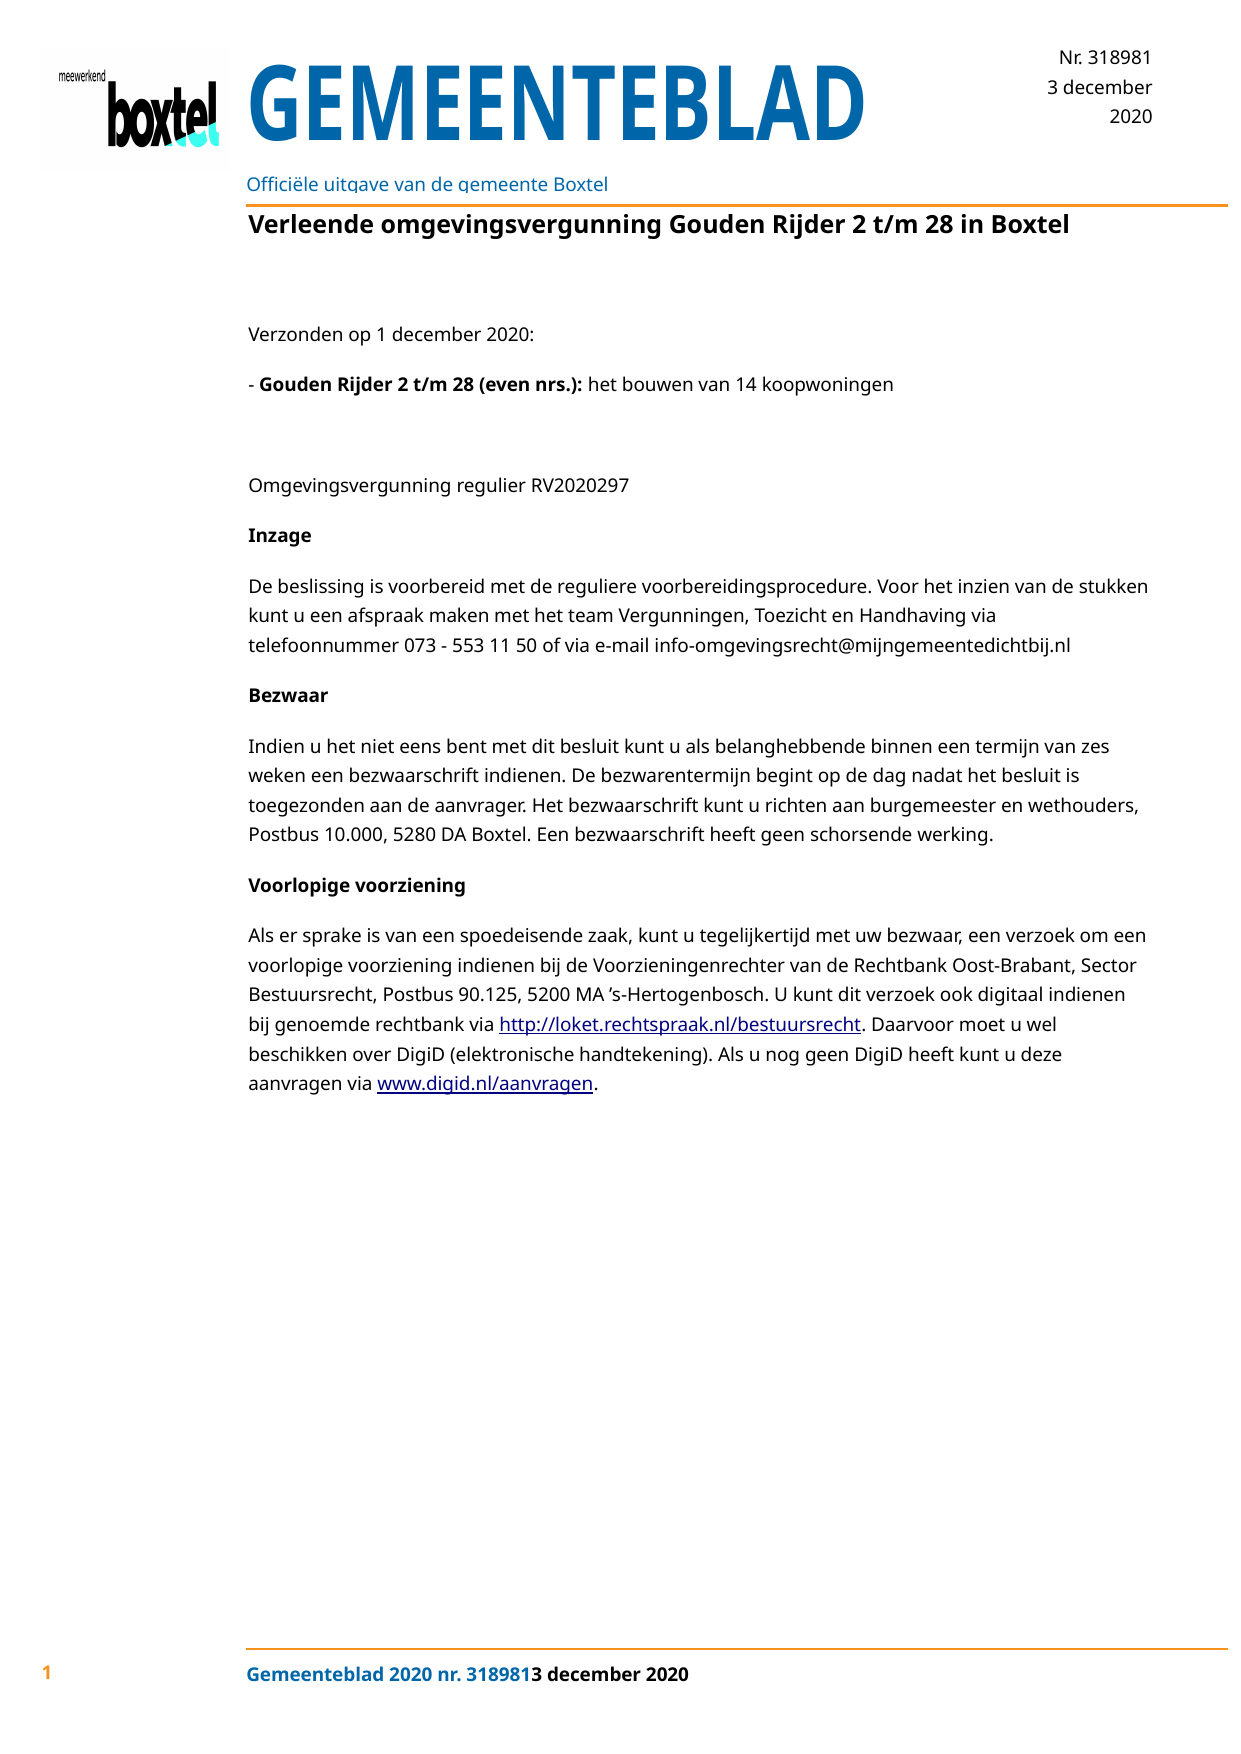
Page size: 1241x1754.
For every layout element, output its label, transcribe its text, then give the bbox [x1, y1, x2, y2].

text Bezwaar [248, 682, 1152, 708]
text Omgevingsvergunning regulier RV2020297 [248, 472, 1152, 498]
text Als er sprake is van een spoedeisende zaak, kunt u tegelijkertijd met uw bezwaar, een verzoek om een voorlopige voorziening indienen bij de Voorzieningenrechter van de Rechtbank Oost-Brabant, Sector Bestuursrecht, Postbus 90.125, 5200 MA ’s-Hertogenbosch. U kunt dit verzoek ook digitaal indienen bij genoemde rechtbank via http://loket.rechtspraak.nl/bestuursrecht. Daarvoor moet u wel beschikken over DigiD (elektronische handtekening). Als u nog geen DigiD heeft kunt u deze aanvragen via www.digid.nl/aanvragen. [248, 922, 1152, 1096]
text Inzage [248, 522, 1152, 548]
text De beslissing is voorbereid met de reguliere voorbereidingsprocedure. Voor het inzien van de stukken kunt u een afspraak maken met het team Vergunningen, Toezicht en Handhaving via telefoonnummer 073 - 553 11 50 of via e-mail info-omgevingsrecht@mijngemeentedichtbij.nl [248, 573, 1152, 658]
text Indien u het niet eens bent met dit besluit kunt u als belanghebbende binnen een termijn van zes weken een bezwaarschrift indienen. De bezwarentermijn begint op de dag nadat het besluit is toegezonden aan de aanvrager. Het bezwaarschrift kunt u richten aan burgemeester en wethouders, Postbus 10.000, 5280 DA Boxtel. Een bezwaarschrift heeft geen schorsende werking. [248, 733, 1152, 847]
text Verzonden op 1 december 2020: [248, 321, 1152, 346]
picture [41, 47, 231, 172]
text Verleende omgevingsvergunning Gouden Rijder 2 t/m 28 in Boxtel [248, 207, 1152, 241]
text - Gouden Rijder 2 t/m 28 (even nrs.): het bouwen van 14 koopwoningen [248, 371, 1152, 397]
text Voorlopige voorziening [248, 872, 1152, 898]
